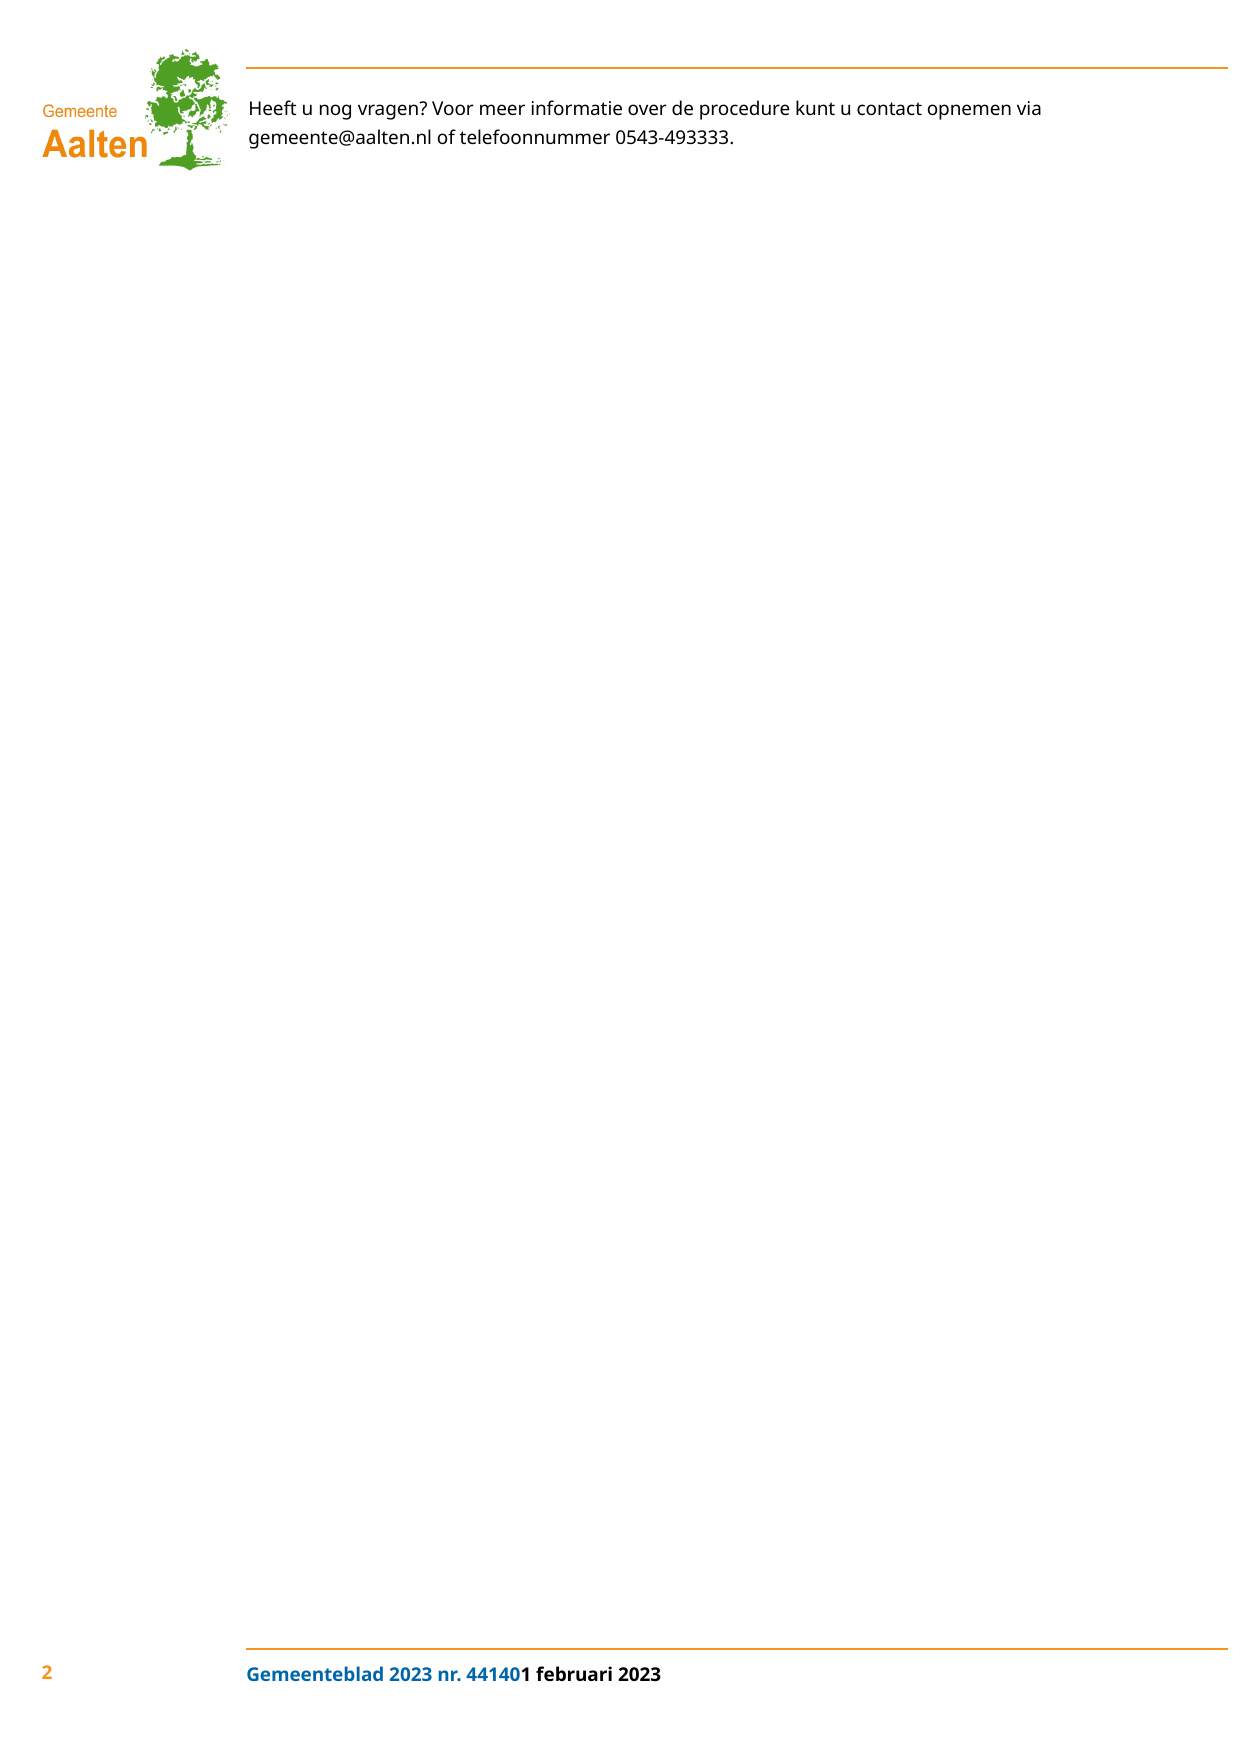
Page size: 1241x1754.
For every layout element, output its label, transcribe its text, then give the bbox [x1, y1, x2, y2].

picture [41, 47, 231, 172]
text Heeft u nog vragen? Voor meer informatie over de procedure kunt u contact opnemen via gemeente@aalten.nl of telefoonnummer 0543-493333. [248, 95, 1152, 150]
